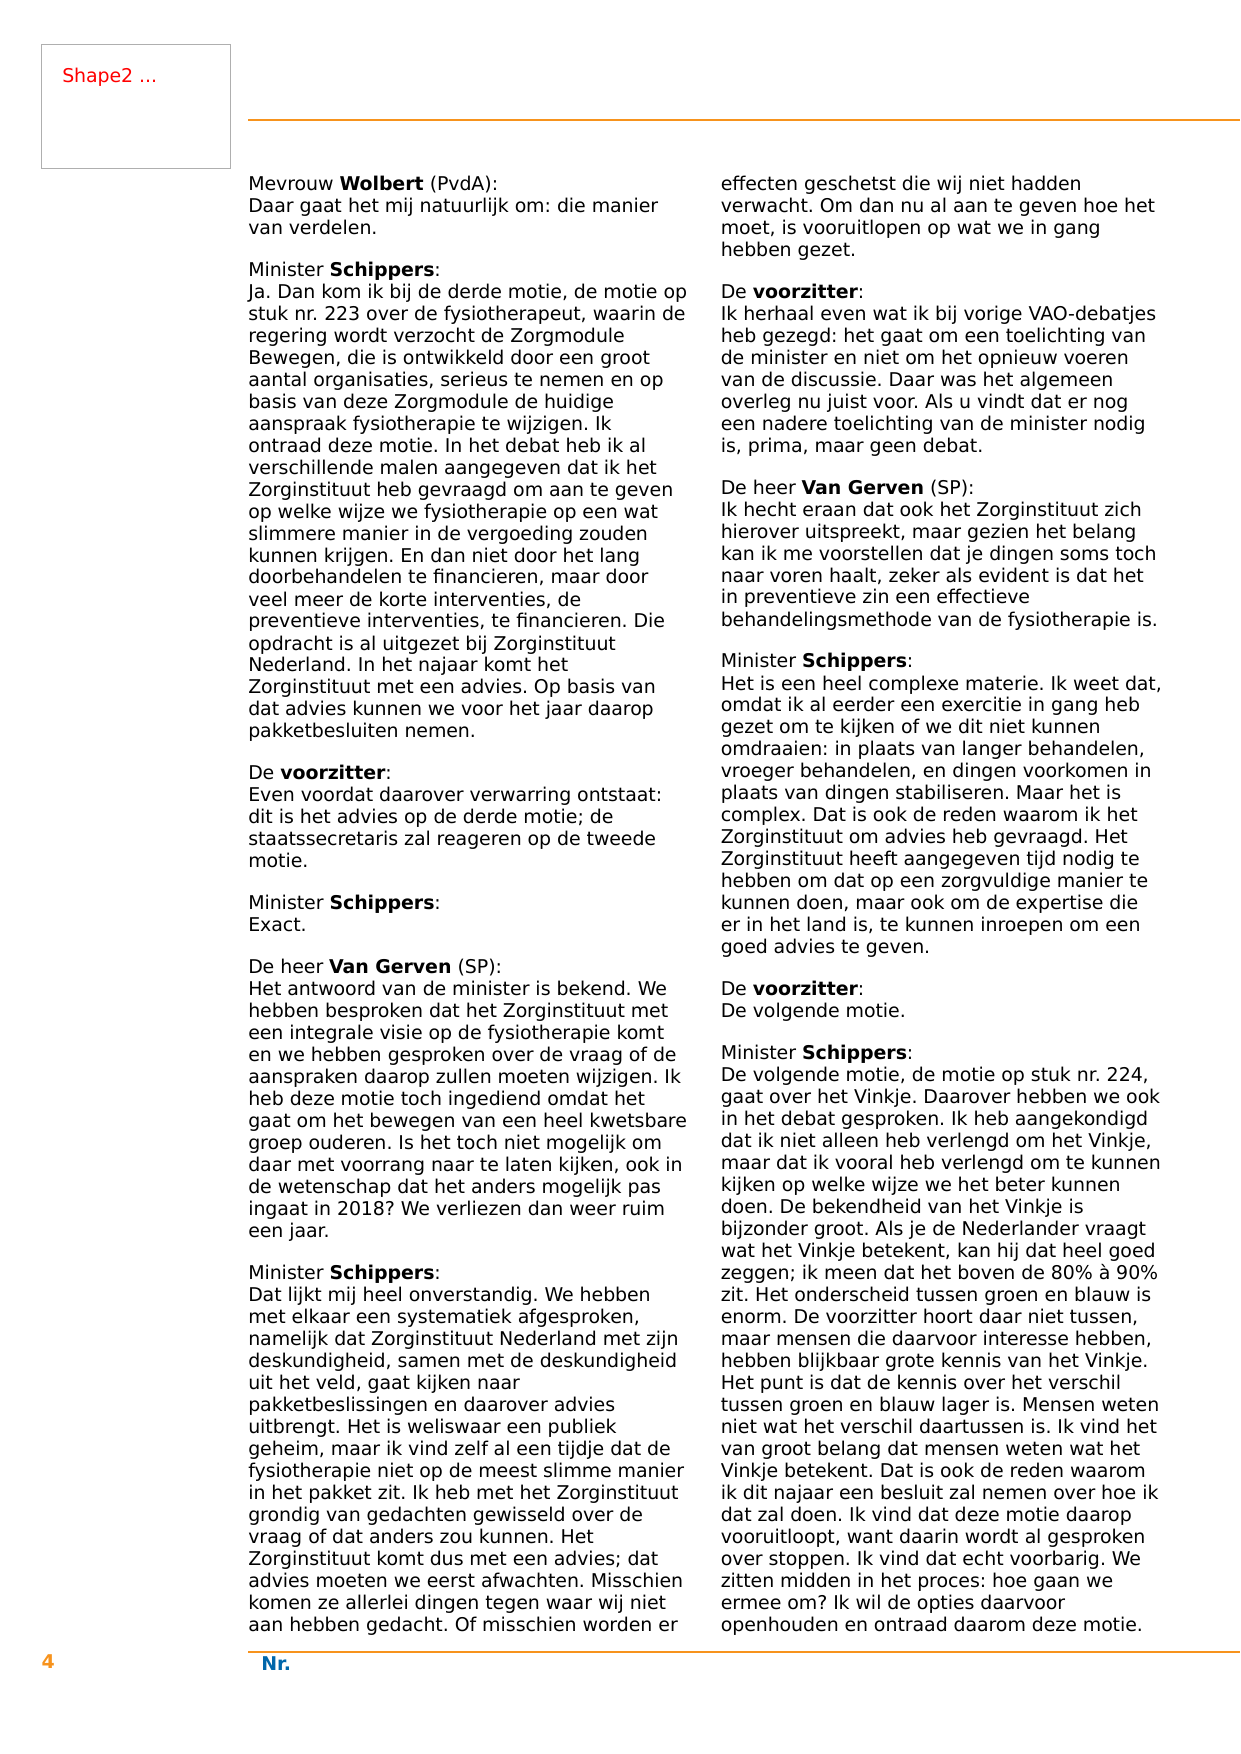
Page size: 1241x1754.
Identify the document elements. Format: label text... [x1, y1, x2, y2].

text De heer Van Gerven (SP): [248, 956, 691, 978]
text Minister Schippers: [248, 259, 691, 281]
text Ja. Dan kom ik bij de derde motie, de motie op stuk nr. 223 over de fysiotherapeut, waarin de regering wordt verzocht de Zorgmodule Bewegen, die is ontwikkeld door een groot aantal organisaties, serieus te nemen en op basis van deze Zorgmodule de huidige aanspraak fysiotherapie te wijzigen. Ik ontraad deze motie. In het debat heb ik al verschillende malen aangegeven dat ik het Zorginstituut heb gevraagd om aan te geven op welke wijze we fysiotherapie op een wat slimmere manier in de vergoeding zouden kunnen krijgen. En dan niet door het lang doorbehandelen te financieren, maar door veel meer de korte interventies, de preventieve interventies, te financieren. Die opdracht is al uitgezet bij Zorginstituut Nederland. In het najaar komt het Zorginstituut met een advies. Op basis van dat advies kunnen we voor het jaar daarop pakketbesluiten nemen. [248, 281, 691, 742]
text Even voordat daarover verwarring ontstaat: dit is het advies op de derde motie; de staatssecretaris zal reageren op de tweede motie. [248, 784, 691, 872]
text Exact. [248, 914, 691, 936]
text De volgende motie, de motie op stuk nr. 224, gaat over het Vinkje. Daarover hebben we ook in het debat gesproken. Ik heb aangekondigd dat ik niet alleen heb verlengd om het Vinkje, maar dat ik vooral heb verlengd om te kunnen kijken op welke wijze we het beter kunnen doen. De bekendheid van het Vinkje is bijzonder groot. Als je de Nederlander vraagt wat het Vinkje betekent, kan hij dat heel goed zeggen; ik meen dat het boven de 80% à 90% zit. Het onderscheid tussen groen en blauw is enorm. De voorzitter hoort daar niet tussen, maar mensen die daarvoor interesse hebben, hebben blijkbaar grote kennis van het Vinkje. Het punt is dat de kennis over het verschil tussen groen en blauw lager is. Mensen weten niet wat het verschil daartussen is. Ik vind het van groot belang dat mensen weten wat het Vinkje betekent. Dat is ook de reden waarom ik dit najaar een besluit zal nemen over hoe ik dat zal doen. Ik vind dat deze motie daarop vooruitloopt, want daarin wordt al gesproken over stoppen. Ik vind dat echt voorbarig. We zitten midden in het proces: hoe gaan we ermee om? Ik wil de opties daarvoor openhouden en ontraad daarom deze motie. [721, 1064, 1163, 1636]
text De voorzitter: [721, 281, 1163, 303]
text De voorzitter: [248, 762, 691, 784]
text Minister Schippers: [721, 650, 1163, 672]
text Minister Schippers: [248, 1262, 691, 1284]
text Minister Schippers: [248, 892, 691, 914]
text De voorzitter: [721, 978, 1163, 1000]
text Minister Schippers: [721, 1042, 1163, 1064]
text Mevrouw Wolbert (PvdA): [248, 173, 691, 195]
text effecten geschetst die wij niet hadden verwacht. Om dan nu al aan te geven hoe het moet, is vooruitlopen op wat we in gang hebben gezet. [721, 173, 1163, 261]
text Het antwoord van de minister is bekend. We hebben besproken dat het Zorginstituut met een integrale visie op de fysiotherapie komt en we hebben gesproken over de vraag of de aanspraken daarop zullen moeten wijzigen. Ik heb deze motie toch ingediend omdat het gaat om het bewegen van een heel kwetsbare groep ouderen. Is het toch niet mogelijk om daar met voorrang naar te laten kijken, ook in de wetenschap dat het anders mogelijk pas ingaat in 2018? We verliezen dan weer ruim een jaar. [248, 978, 691, 1242]
text Het is een heel complexe materie. Ik weet dat, omdat ik al eerder een exercitie in gang heb gezet om te kijken of we dit niet kunnen omdraaien: in plaats van langer behandelen, vroeger behandelen, en dingen voorkomen in plaats van dingen stabiliseren. Maar het is complex. Dat is ook de reden waarom ik het Zorginstituut om advies heb gevraagd. Het Zorginstituut heeft aangegeven tijd nodig te hebben om dat op een zorgvuldige manier te kunnen doen, maar ook om de expertise die er in het land is, te kunnen inroepen om een goed advies te geven. [721, 672, 1163, 958]
text De volgende motie. [721, 1000, 1163, 1022]
text Dat lijkt mij heel onverstandig. We hebben met elkaar een systematiek afgesproken, namelijk dat Zorginstituut Nederland met zijn deskundigheid, samen met de deskundigheid uit het veld, gaat kijken naar pakketbeslissingen en daarover advies uitbrengt. Het is weliswaar een publiek geheim, maar ik vind zelf al een tijdje dat de fysiotherapie niet op de meest slimme manier in het pakket zit. Ik heb met het Zorginstituut grondig van gedachten gewisseld over de vraag of dat anders zou kunnen. Het Zorginstituut komt dus met een advies; dat advies moeten we eerst afwachten. Misschien komen ze allerlei dingen tegen waar wij niet aan hebben gedacht. Of misschien worden er [248, 1284, 691, 1636]
text Ik herhaal even wat ik bij vorige VAO-debatjes heb gezegd: het gaat om een toelichting van de minister en niet om het opnieuw voeren van de discussie. Daar was het algemeen overleg nu juist voor. Als u vindt dat er nog een nadere toelichting van de minister nodig is, prima, maar geen debat. [721, 303, 1163, 457]
text Daar gaat het mij natuurlijk om: die manier van verdelen. [248, 195, 691, 239]
text Ik hecht eraan dat ook het Zorginstituut zich hierover uitspreekt, maar gezien het belang kan ik me voorstellen dat je dingen soms toch naar voren haalt, zeker als evident is dat het in preventieve zin een effectieve behandelingsmethode van de fysiotherapie is. [721, 498, 1163, 630]
text De heer Van Gerven (SP): [721, 477, 1163, 498]
